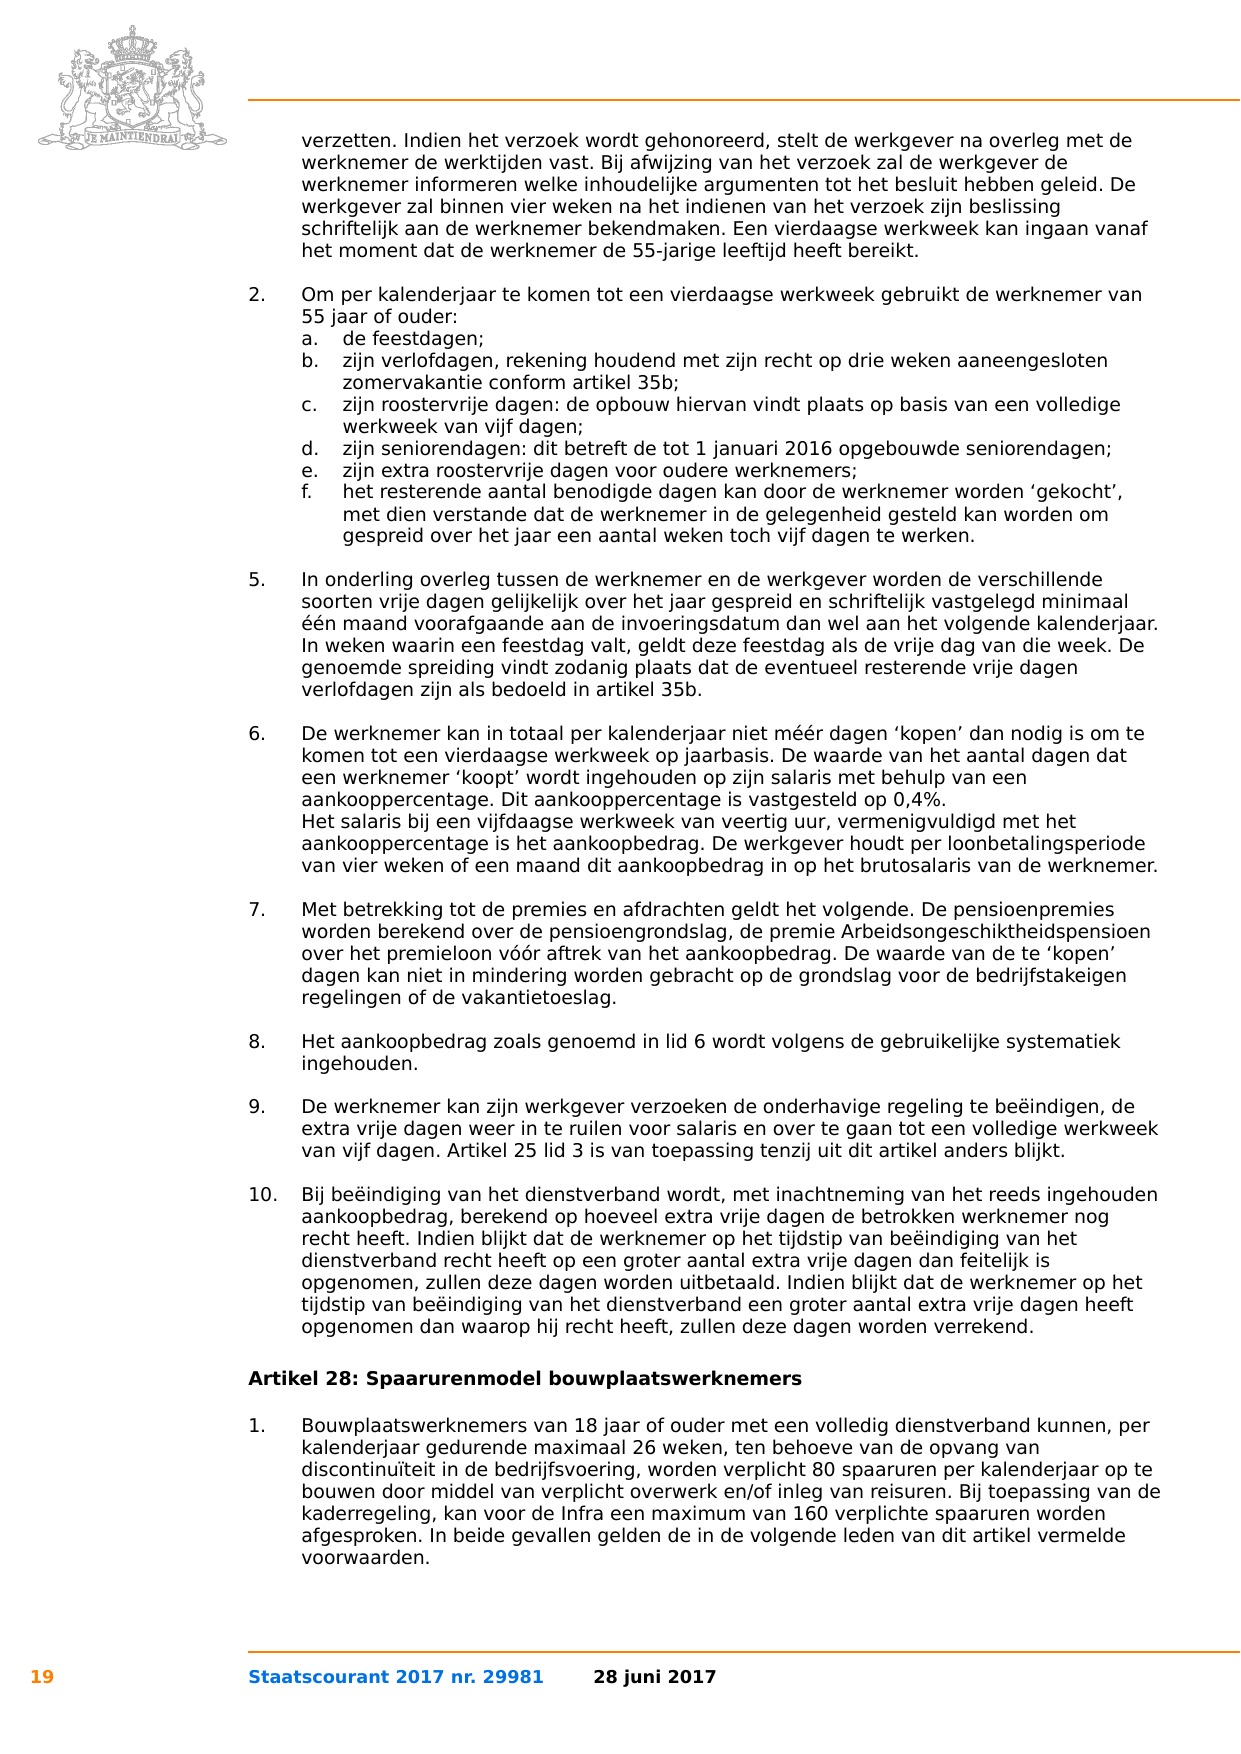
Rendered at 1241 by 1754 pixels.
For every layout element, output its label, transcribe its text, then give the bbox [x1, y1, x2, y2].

text Het salaris bij een vijfdaagse werkweek van veertig uur, vermenigvuldigd met het aankooppercentage is het aankoopbedrag. De werkgever houdt per loonbetalingsperiode van vier weken of een maand dit aankoopbedrag in op het brutosalaris van de werknemer. [301, 811, 1163, 877]
text e. zijn extra roostervrije dagen voor oudere werknemers; [301, 459, 1163, 481]
text f. het resterende aantal benodigde dagen kan door de werknemer worden ‘gekocht’, met dien verstande dat de werknemer in de gelegenheid gesteld kan worden om gespreid over het jaar een aantal weken toch vijf dagen te werken. [301, 481, 1163, 547]
text 6. De werknemer kan in totaal per kalenderjaar niet méér dagen ‘kopen’ dan nodig is om te komen tot een vierdaagse werkweek op jaarbasis. De waarde van het aantal dagen dat een werknemer ‘koopt’ wordt ingehouden op zijn salaris met behulp van een aankooppercentage. Dit aankooppercentage is vastgesteld op 0,4%. [248, 723, 1163, 811]
text 9. De werknemer kan zijn werkgever verzoeken de onderhavige regeling te beëindigen, de extra vrije dagen weer in te ruilen voor salaris en over te gaan tot een volledige werkweek van vijf dagen. Artikel 25 lid 3 is van toepassing tenzij uit dit artikel anders blijkt. [248, 1096, 1163, 1162]
text a. de feestdagen; [301, 328, 1163, 349]
text 5. In onderling overleg tussen de werknemer en de werkgever worden de verschillende soorten vrije dagen gelijkelijk over het jaar gespreid en schriftelijk vastgelegd minimaal één maand voorafgaande aan de invoeringsdatum dan wel aan het volgende kalenderjaar. In weken waarin een feestdag valt, geldt deze feestdag als de vrije dag van die week. De genoemde spreiding vindt zodanig plaats dat de eventueel resterende vrije dagen verlofdagen zijn als bedoeld in artikel 35b. [248, 569, 1163, 701]
text verzetten. Indien het verzoek wordt gehonoreerd, stelt de werkgever na overleg met de werknemer de werktijden vast. Bij afwijzing van het verzoek zal de werkgever de werknemer informeren welke inhoudelijke argumenten tot het besluit hebben geleid. De werkgever zal binnen vier weken na het indienen van het verzoek zijn beslissing schriftelijk aan de werknemer bekendmaken. Een vierdaagse werkweek kan ingaan vanaf het moment dat de werknemer de 55-jarige leeftijd heeft bereikt. [248, 130, 1163, 262]
text 1. Bouwplaatswerknemers van 18 jaar of ouder met een volledig dienstverband kunnen, per kalenderjaar gedurende maximaal 26 weken, ten behoeve van de opvang van discontinuïteit in de bedrijfsvoering, worden verplicht 80 spaaruren per kalenderjaar op te bouwen door middel van verplicht overwerk en/of inleg van reisuren. Bij toepassing van de kaderregeling, kan voor de Infra een maximum van 160 verplichte spaaruren worden afgesproken. In beide gevallen gelden de in de volgende leden van dit artikel vermelde voorwaarden. [248, 1415, 1163, 1569]
text 10. Bij beëindiging van het dienstverband wordt, met inachtneming van het reeds ingehouden aankoopbedrag, berekend op hoeveel extra vrije dagen de betrokken werknemer nog recht heeft. Indien blijkt dat de werknemer op het tijdstip van beëindiging van het dienstverband recht heeft op een groter aantal extra vrije dagen dan feitelijk is opgenomen, zullen deze dagen worden uitbetaald. Indien blijkt dat de werknemer op het tijdstip van beëindiging van het dienstverband een groter aantal extra vrije dagen heeft opgenomen dan waarop hij recht heeft, zullen deze dagen worden verrekend. [248, 1184, 1163, 1338]
text b. zijn verlofdagen, rekening houdend met zijn recht op drie weken aaneengesloten zomervakantie conform artikel 35b; [301, 349, 1163, 393]
text d. zijn seniorendagen: dit betreft de tot 1 januari 2016 opgebouwde seniorendagen; [301, 437, 1163, 459]
text 8. Het aankoopbedrag zoals genoemd in lid 6 wordt volgens de gebruikelijke systematiek ingehouden. [248, 1031, 1163, 1074]
text c. zijn roostervrije dagen: de opbouw hiervan vindt plaats op basis van een volledige werkweek van vijf dagen; [301, 393, 1163, 437]
text 2. Om per kalenderjaar te komen tot een vierdaagse werkweek gebruikt de werknemer van 55 jaar of ouder: [248, 284, 1163, 328]
text 7. Met betrekking tot de premies en afdrachten geldt het volgende. De pensioenpremies worden berekend over de pensioengrondslag, de premie Arbeidsongeschiktheidspensioen over het premieloon vóór aftrek van het aankoopbedrag. De waarde van de te ‘kopen’ dagen kan niet in mindering worden gebracht op de grondslag voor de bedrijfstakeigen regelingen of de vakantietoeslag. [248, 899, 1163, 1009]
subtitle Artikel 28: Spaarurenmodel bouwplaatswerknemers [248, 1368, 1163, 1390]
picture [38, 25, 227, 150]
